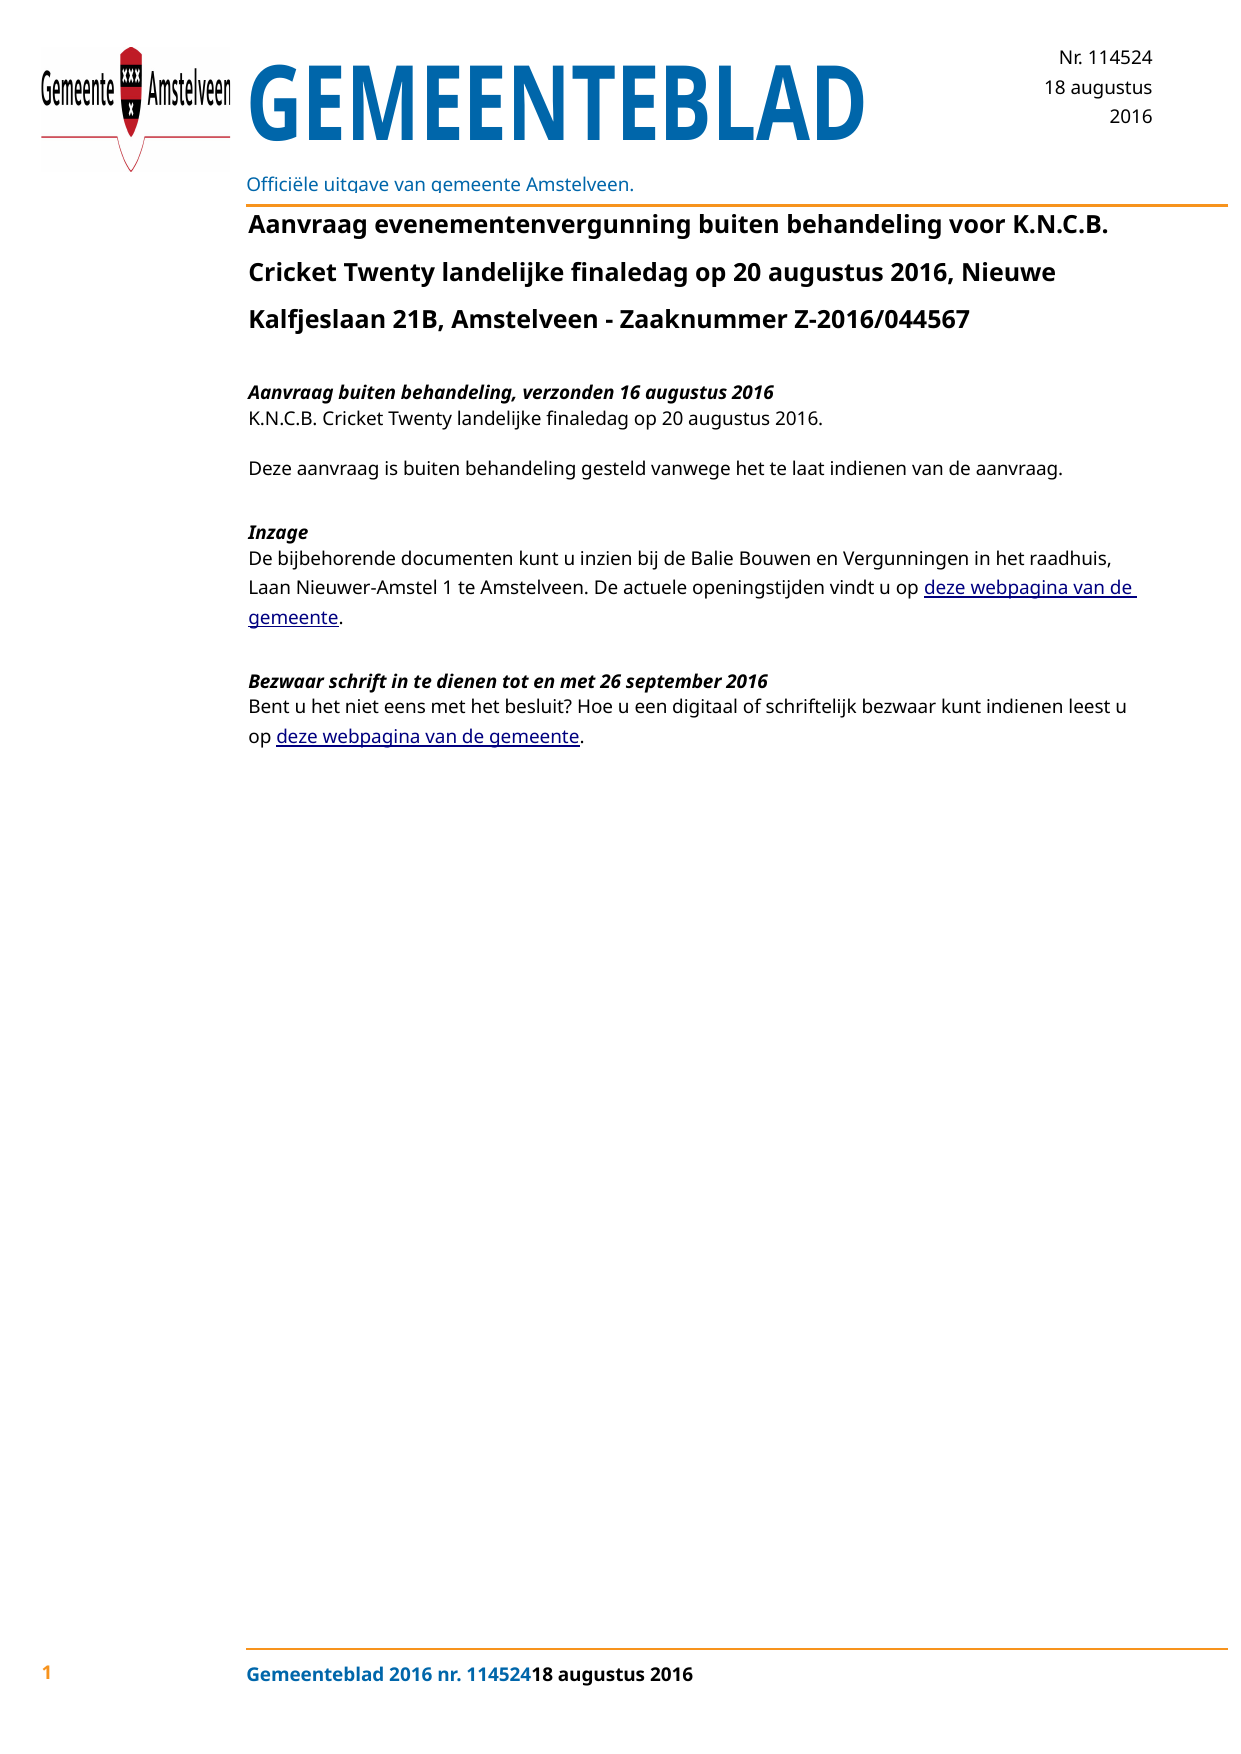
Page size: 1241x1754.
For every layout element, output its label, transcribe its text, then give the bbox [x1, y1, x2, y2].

picture [41, 47, 231, 172]
text Aanvraag evenementenvergunning buiten behandeling voor K.N.C.B. Cricket Twenty landelijke finaledag op 20 augustus 2016, Nieuwe Kalfjeslaan 21B, Amstelveen - Zaaknummer Z-2016/044567 [248, 207, 1152, 336]
text Inzage [248, 519, 1152, 545]
text Bezwaar schrift in te dienen tot en met 26 september 2016 [248, 668, 1152, 694]
text De bijbehorende documenten kunt u inzien bij de Balie Bouwen en Vergunningen in het raadhuis, Laan Nieuwer-Amstel 1 te Amstelveen. De actuele openingstijden vindt u op deze webpagina van de gemeente. [248, 545, 1152, 630]
text Deze aanvraag is buiten behandeling gesteld vanwege het te laat indienen van de aanvraag. [248, 455, 1152, 481]
text K.N.C.B. Cricket Twenty landelijke finaledag op 20 augustus 2016. [248, 405, 1152, 431]
text Aanvraag buiten behandeling, verzonden 16 augustus 2016 [248, 379, 1152, 405]
text Bent u het niet eens met het besluit? Hoe u een digitaal of schriftelijk bezwaar kunt indienen leest u op deze webpagina van de gemeente. [248, 694, 1152, 749]
